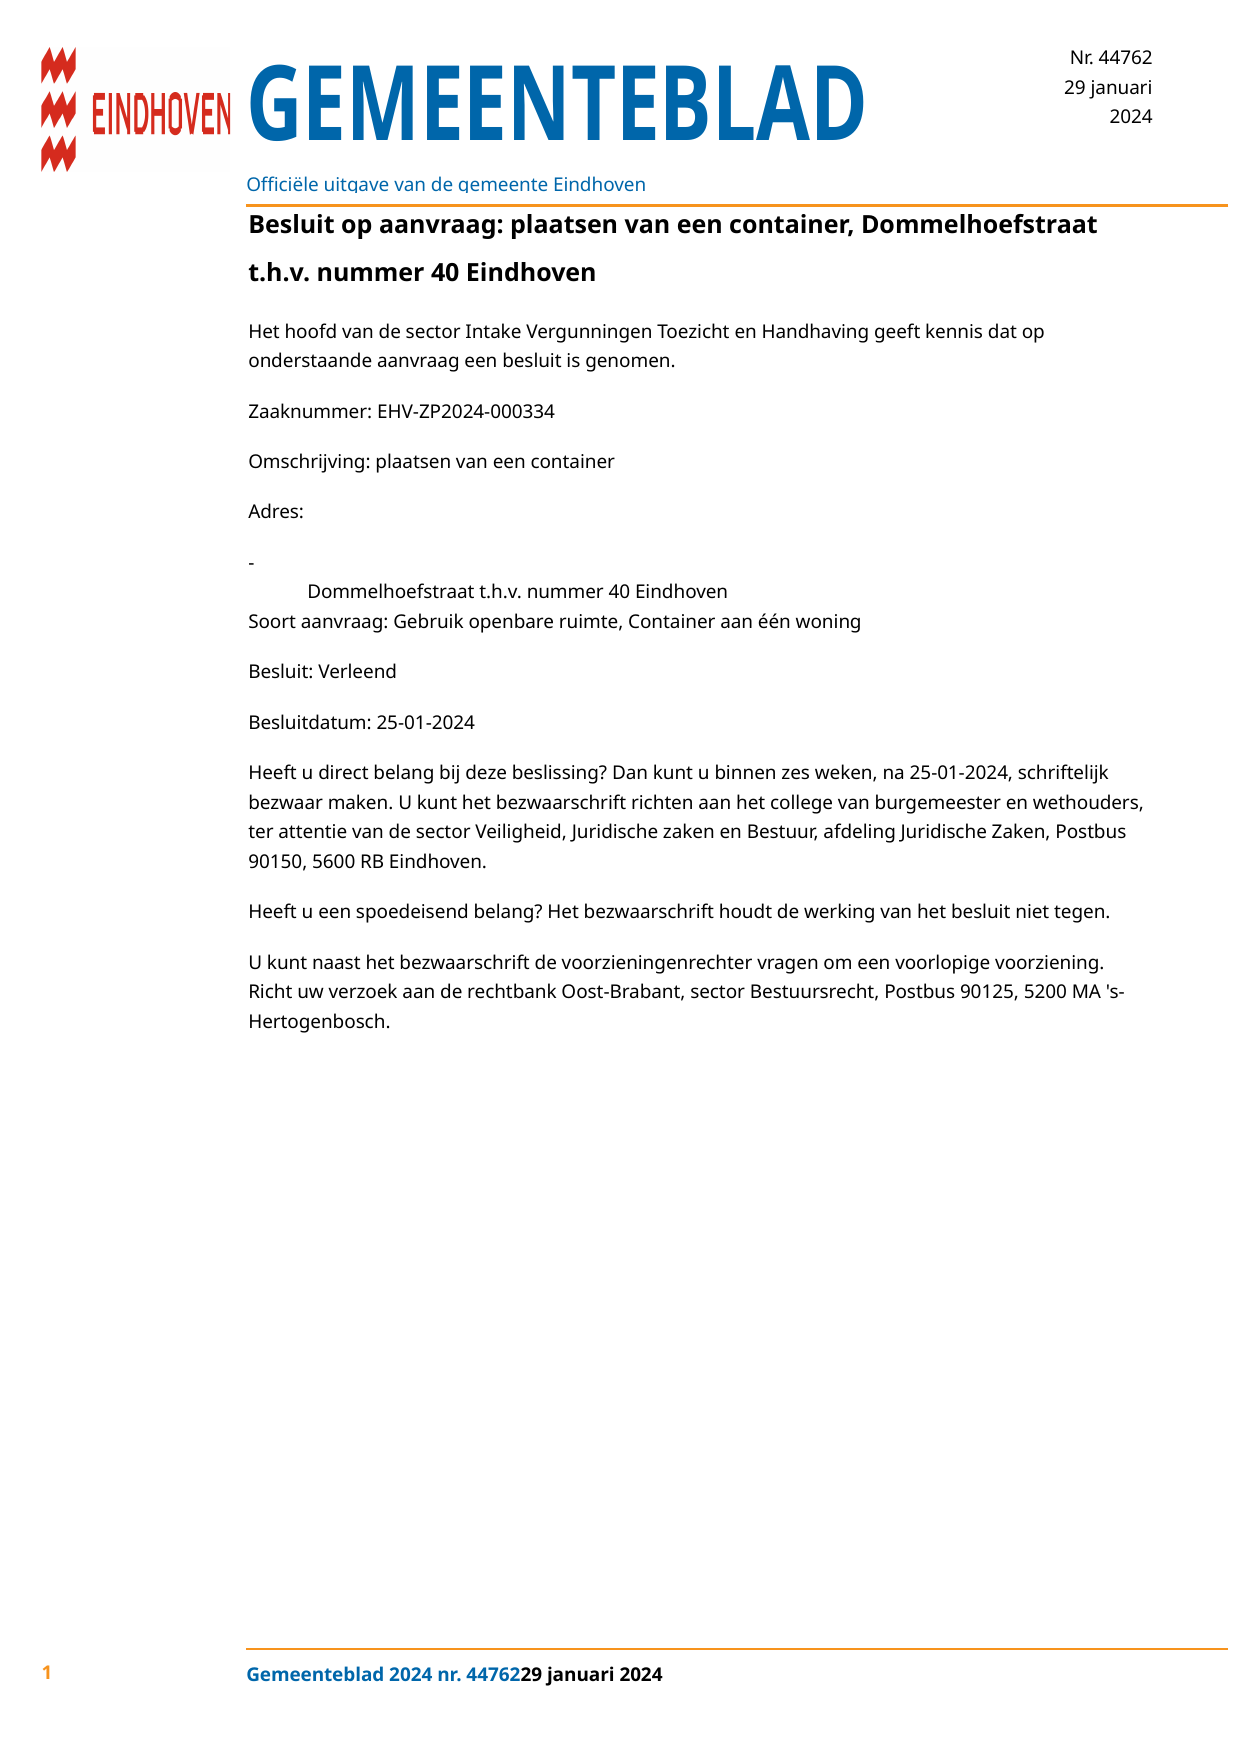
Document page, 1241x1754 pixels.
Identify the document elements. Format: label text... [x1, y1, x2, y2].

text Besluitdatum: 25-01-2024 [248, 709, 1152, 735]
text Besluit op aanvraag: plaatsen van een container, Dommelhoefstraat t.h.v. nummer 40 Eindhoven [248, 207, 1152, 288]
text Heeft u een spoedeisend belang? Het bezwaarschrift houdt de werking van het besluit niet tegen. [248, 899, 1152, 924]
list Dommelhoefstraat t.h.v. nummer 40 Eindhoven [248, 579, 1152, 604]
text Zaaknummer: EHV-ZP2024-000334 [248, 398, 1152, 424]
text Het hoofd van de sector Intake Vergunningen Toezicht en Handhaving geeft kennis dat op onderstaande aanvraag een besluit is genomen. [248, 318, 1152, 373]
text Omschrijving: plaatsen van een container [248, 448, 1152, 474]
text Soort aanvraag: Gebruik openbare ruimte, Container aan één woning [248, 608, 1152, 634]
text Adres: [248, 499, 1152, 524]
picture [41, 47, 231, 172]
text U kunt naast het bezwaarschrift de voorzieningenrechter vragen om een voorlopige voorziening. Richt uw verzoek aan de rechtbank Oost-Brabant, sector Bestuursrecht, Postbus 90125, 5200 MA 's-Hertogenbosch. [248, 949, 1152, 1034]
text Heeft u direct belang bij deze beslissing? Dan kunt u binnen zes weken, na 25-01-2024, schriftelijk bezwaar maken. U kunt het bezwaarschrift richten aan het college van burgemeester en wethouders, ter attentie van de sector Veiligheid, Juridische zaken en Bestuur, afdeling Juridische Zaken, Postbus 90150, 5600 RB Eindhoven. [248, 759, 1152, 874]
text Besluit: Verleend [248, 659, 1152, 684]
